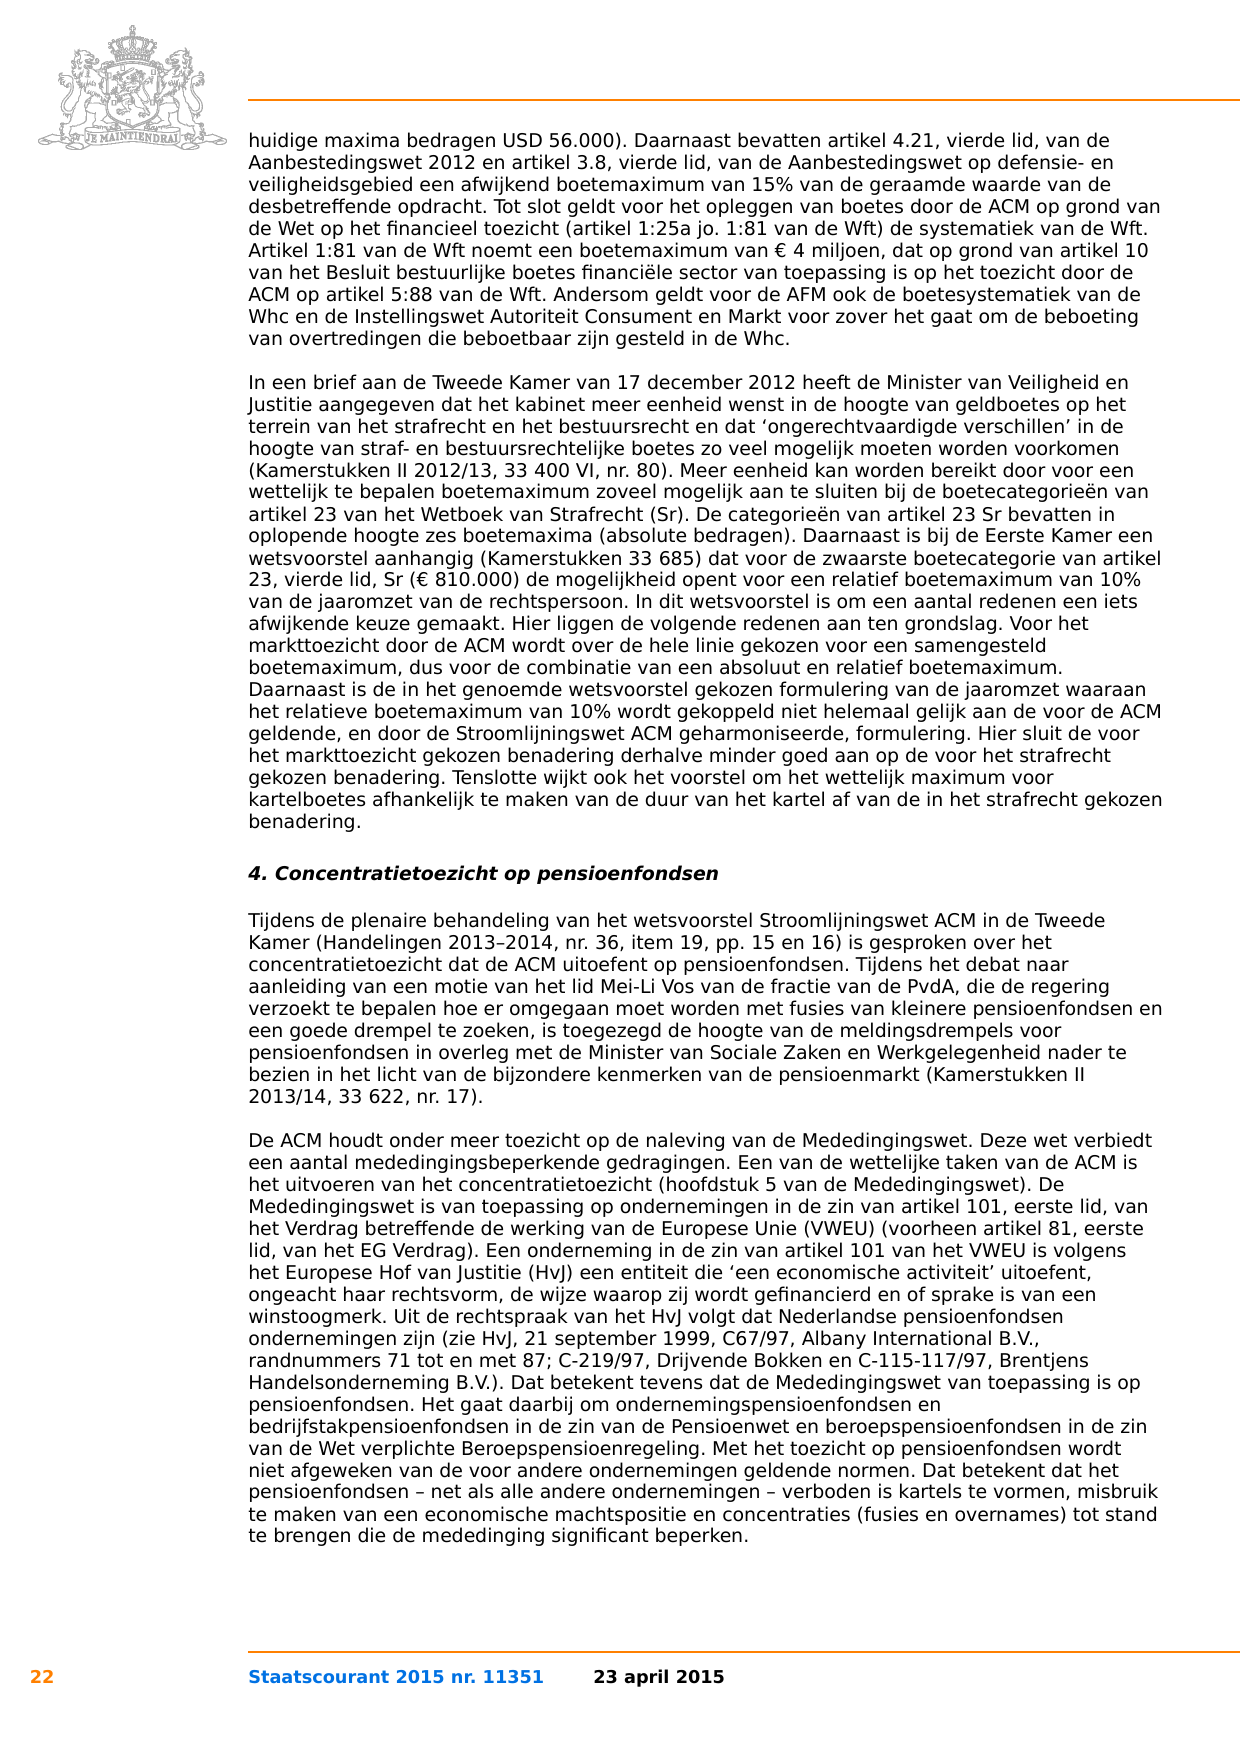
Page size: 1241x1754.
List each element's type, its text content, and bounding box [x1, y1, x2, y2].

subtitle 4. Concentratietoezicht op pensioenfondsen [248, 863, 1163, 885]
text Tijdens de plenaire behandeling van het wetsvoorstel Stroomlijningswet ACM in de Tweede Kamer (Handelingen 2013–2014, nr. 36, item 19, pp. 15 en 16) is gesproken over het concentratietoezicht dat de ACM uitoefent op pensioenfondsen. Tijdens het debat naar aanleiding van een motie van het lid Mei-Li Vos van de fractie van de PvdA, die de regering verzoekt te bepalen hoe er omgegaan moet worden met fusies van kleinere pensioenfondsen en een goede drempel te zoeken, is toegezegd de hoogte van de meldingsdrempels voor pensioenfondsen in overleg met de Minister van Sociale Zaken en Werkgelegenheid nader te bezien in het licht van de bijzondere kenmerken van de pensioenmarkt (Kamerstukken II 2013/14, 33 622, nr. 17). [248, 910, 1163, 1108]
text De ACM houdt onder meer toezicht op de naleving van de Mededingingswet. Deze wet verbiedt een aantal mededingingsbeperkende gedragingen. Een van de wettelijke taken van de ACM is het uitvoeren van het concentratietoezicht (hoofdstuk 5 van de Mededingingswet). De Mededingingswet is van toepassing op ondernemingen in de zin van artikel 101, eerste lid, van het Verdrag betreffende de werking van de Europese Unie (VWEU) (voorheen artikel 81, eerste lid, van het EG Verdrag). Een onderneming in de zin van artikel 101 van het VWEU is volgens het Europese Hof van Justitie (HvJ) een entiteit die ‘een economische activiteit’ uitoefent, ongeacht haar rechtsvorm, de wijze waarop zij wordt gefinancierd en of sprake is van een winstoogmerk. Uit de rechtspraak van het HvJ volgt dat Nederlandse pensioenfondsen ondernemingen zijn (zie HvJ, 21 september 1999, C67/97, Albany International B.V., randnummers 71 tot en met 87; C-219/97, Drijvende Bokken en C-115-117/97, Brentjens Handelsonderneming B.V.). Dat betekent tevens dat de Mededingingswet van toepassing is op pensioenfondsen. Het gaat daarbij om ondernemingspensioenfondsen en bedrijfstakpensioenfondsen in de zin van de Pensioenwet en beroepspensioenfondsen in de zin van de Wet verplichte Beroepspensioenregeling. Met het toezicht op pensioenfondsen wordt niet afgeweken van de voor andere ondernemingen geldende normen. Dat betekent dat het pensioenfondsen – net als alle andere ondernemingen – verboden is kartels te vormen, misbruik te maken van een economische machtspositie en concentraties (fusies en overnames) tot stand te brengen die de mededinging significant beperken. [248, 1130, 1163, 1547]
text huidige maxima bedragen USD 56.000). Daarnaast bevatten artikel 4.21, vierde lid, van de Aanbestedingswet 2012 en artikel 3.8, vierde lid, van de Aanbestedingswet op defensie- en veiligheidsgebied een afwijkend boetemaximum van 15% van de geraamde waarde van de desbetreffende opdracht. Tot slot geldt voor het opleggen van boetes door de ACM op grond van de Wet op het financieel toezicht (artikel 1:25a jo. 1:81 van de Wft) de systematiek van de Wft. Artikel 1:81 van de Wft noemt een boetemaximum van € 4 miljoen, dat op grond van artikel 10 van het Besluit bestuurlijke boetes financiële sector van toepassing is op het toezicht door de ACM op artikel 5:88 van de Wft. Andersom geldt voor de AFM ook de boetesystematiek van de Whc en de Instellingswet Autoriteit Consument en Markt voor zover het gaat om de beboeting van overtredingen die beboetbaar zijn gesteld in de Whc. [248, 130, 1163, 350]
picture [38, 25, 227, 150]
text In een brief aan de Tweede Kamer van 17 december 2012 heeft de Minister van Veiligheid en Justitie aangegeven dat het kabinet meer eenheid wenst in de hoogte van geldboetes op het terrein van het strafrecht en het bestuursrecht en dat ‘ongerechtvaardigde verschillen’ in de hoogte van straf- en bestuursrechtelijke boetes zo veel mogelijk moeten worden voorkomen (Kamerstukken II 2012/13, 33 400 VI, nr. 80). Meer eenheid kan worden bereikt door voor een wettelijk te bepalen boetemaximum zoveel mogelijk aan te sluiten bij de boetecategorieën van artikel 23 van het Wetboek van Strafrecht (Sr). De categorieën van artikel 23 Sr bevatten in oplopende hoogte zes boetemaxima (absolute bedragen). Daarnaast is bij de Eerste Kamer een wetsvoorstel aanhangig (Kamerstukken 33 685) dat voor de zwaarste boetecategorie van artikel 23, vierde lid, Sr (€ 810.000) de mogelijkheid opent voor een relatief boetemaximum van 10% van de jaaromzet van de rechtspersoon. In dit wetsvoorstel is om een aantal redenen een iets afwijkende keuze gemaakt. Hier liggen de volgende redenen aan ten grondslag. Voor het markttoezicht door de ACM wordt over de hele linie gekozen voor een samengesteld boetemaximum, dus voor de combinatie van een absoluut en relatief boetemaximum. Daarnaast is de in het genoemde wetsvoorstel gekozen formulering van de jaaromzet waaraan het relatieve boetemaximum van 10% wordt gekoppeld niet helemaal gelijk aan de voor de ACM geldende, en door de Stroomlijningswet ACM geharmoniseerde, formulering. Hier sluit de voor het markttoezicht gekozen benadering derhalve minder goed aan op de voor het strafrecht gekozen benadering. Tenslotte wijkt ook het voorstel om het wettelijk maximum voor kartelboetes afhankelijk te maken van de duur van het kartel af van de in het strafrecht gekozen benadering. [248, 372, 1163, 833]
